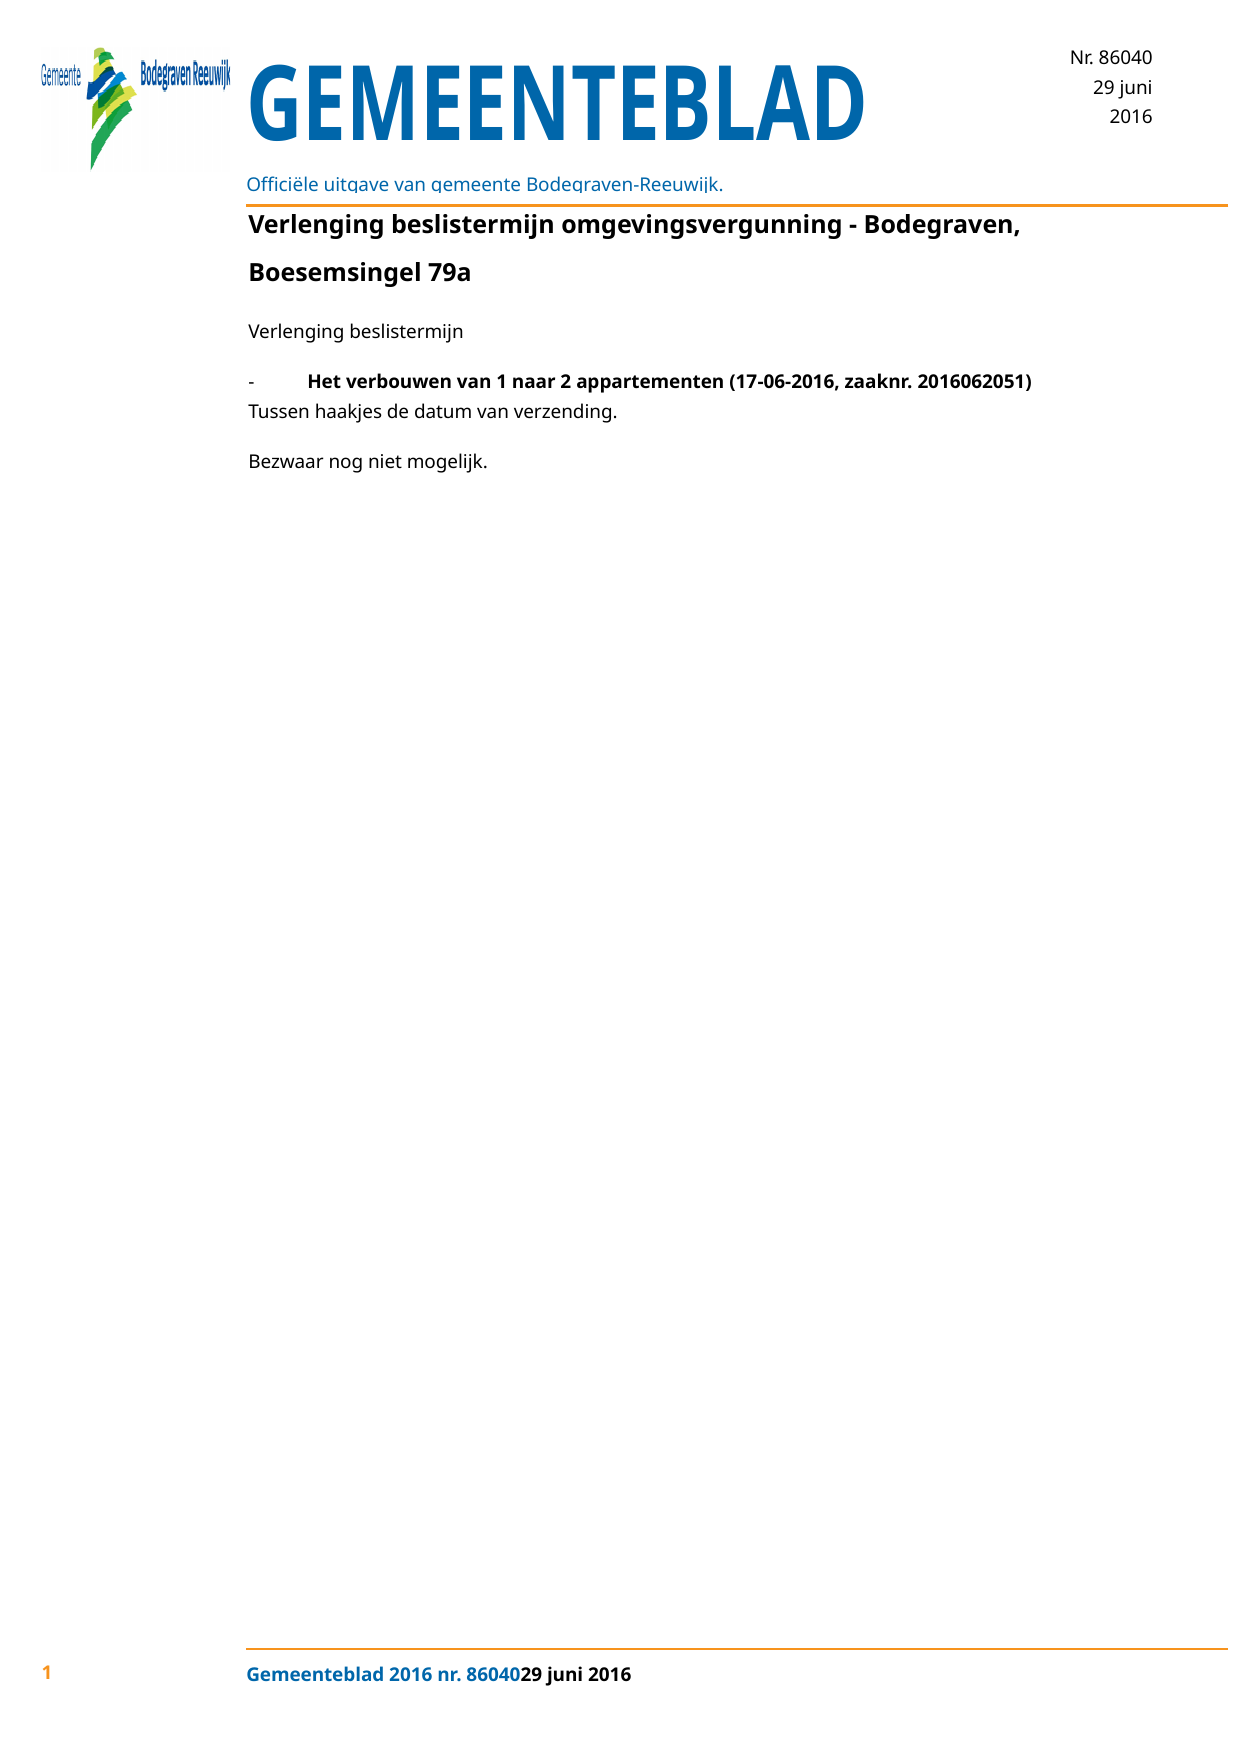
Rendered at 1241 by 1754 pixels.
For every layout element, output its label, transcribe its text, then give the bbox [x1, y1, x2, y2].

text Verlenging beslistermijn [248, 318, 1152, 344]
text Verlenging beslistermijn omgevingsvergunning - Bodegraven, Boesemsingel 79a [248, 207, 1152, 288]
text Bezwaar nog niet mogelijk. [248, 448, 1152, 474]
text Tussen haakjes de datum van verzending. [248, 398, 1152, 424]
picture [41, 47, 231, 172]
list Het verbouwen van 1 naar 2 appartementen (17‑06‑2016, zaaknr. 2016062051) [248, 368, 1152, 394]
